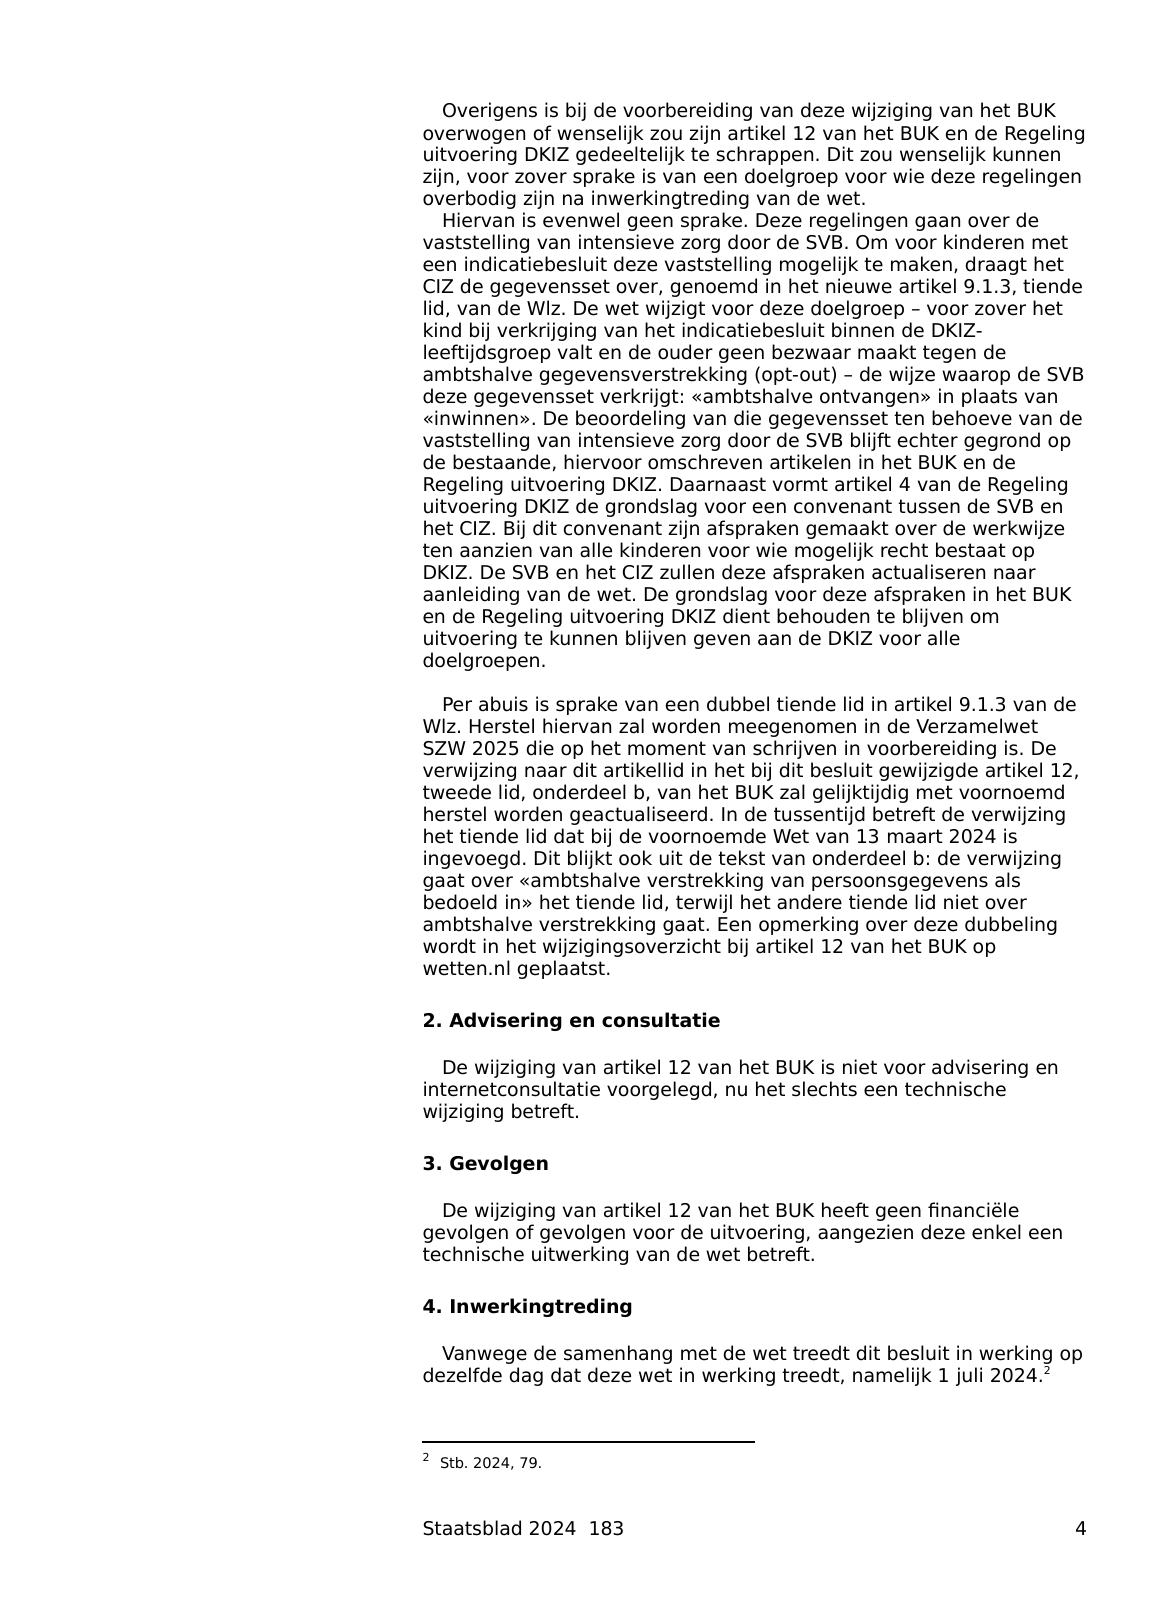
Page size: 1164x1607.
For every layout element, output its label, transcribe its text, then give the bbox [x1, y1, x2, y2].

subtitle 4. Inwerkingtreding [422, 1296, 1087, 1318]
text De wijziging van artikel 12 van het BUK heeft geen financiële gevolgen of gevolgen voor de uitvoering, aangezien deze enkel een technische uitwerking van de wet betreft. [422, 1200, 1087, 1266]
text Hiervan is evenwel geen sprake. Deze regelingen gaan over de vaststelling van intensieve zorg door de SVB. Om voor kinderen met een indicatiebesluit deze vaststelling mogelijk te maken, draagt het CIZ de gegevensset over, genoemd in het nieuwe artikel 9.1.3, tiende lid, van de Wlz. De wet wijzigt voor deze doelgroep – voor zover het kind bij verkrijging van het indicatiebesluit binnen de DKIZ-leeftijdsgroep valt en de ouder geen bezwaar maakt tegen de ambtshalve gegevensverstrekking (opt-out) – de wijze waarop de SVB deze gegevensset verkrijgt: «ambtshalve ontvangen» in plaats van «inwinnen». De beoordeling van die gegevensset ten behoeve van de vaststelling van intensieve zorg door de SVB blijft echter gegrond op de bestaande, hiervoor omschreven artikelen in het BUK en de Regeling uitvoering DKIZ. Daarnaast vormt artikel 4 van de Regeling uitvoering DKIZ de grondslag voor een convenant tussen de SVB en het CIZ. Bij dit convenant zijn afspraken gemaakt over de werkwijze ten aanzien van alle kinderen voor wie mogelijk recht bestaat op DKIZ. De SVB en het CIZ zullen deze afspraken actualiseren naar aanleiding van de wet. De grondslag voor deze afspraken in het BUK en de Regeling uitvoering DKIZ dient behouden te blijven om uitvoering te kunnen blijven geven aan de DKIZ voor alle doelgroepen. [422, 210, 1087, 672]
subtitle 2. Advisering en consultatie [422, 1010, 1087, 1032]
text De wijziging van artikel 12 van het BUK is niet voor advisering en internetconsultatie voorgelegd, nu het slechts een technische wijziging betreft. [422, 1057, 1087, 1123]
text Per abuis is sprake van een dubbel tiende lid in artikel 9.1.3 van de Wlz. Herstel hiervan zal worden meegenomen in de Verzamelwet SZW 2025 die op het moment van schrijven in voorbereiding is. De verwijzing naar dit artikellid in het bij dit besluit gewijzigde artikel 12, tweede lid, onderdeel b, van het BUK zal gelijktijdig met voornoemd herstel worden geactualiseerd. In de tussentijd betreft de verwijzing het tiende lid dat bij de voornoemde Wet van 13 maart 2024 is ingevoegd. Dit blijkt ook uit de tekst van onderdeel b: de verwijzing gaat over «ambtshalve verstrekking van persoonsgegevens als bedoeld in» het tiende lid, terwijl het andere tiende lid niet over ambtshalve verstrekking gaat. Een opmerking over deze dubbeling wordt in het wijzigingsoverzicht bij artikel 12 van het BUK op wetten.nl geplaatst. [422, 694, 1087, 980]
text Overigens is bij de voorbereiding van deze wijziging van het BUK overwogen of wenselijk zou zijn artikel 12 van het BUK en de Regeling uitvoering DKIZ gedeeltelijk te schrappen. Dit zou wenselijk kunnen zijn, voor zover sprake is van een doelgroep voor wie deze regelingen overbodig zijn na inwerkingtreding van de wet. [422, 100, 1087, 210]
text Vanwege de samenhang met de wet treedt dit besluit in werking op dezelfde dag dat deze wet in werking treedt, namelijk 1 juli 2024. [422, 1343, 1087, 1387]
subtitle 3. Gevolgen [422, 1153, 1087, 1175]
text Stb. 2024, 79. [422, 1451, 1087, 1473]
